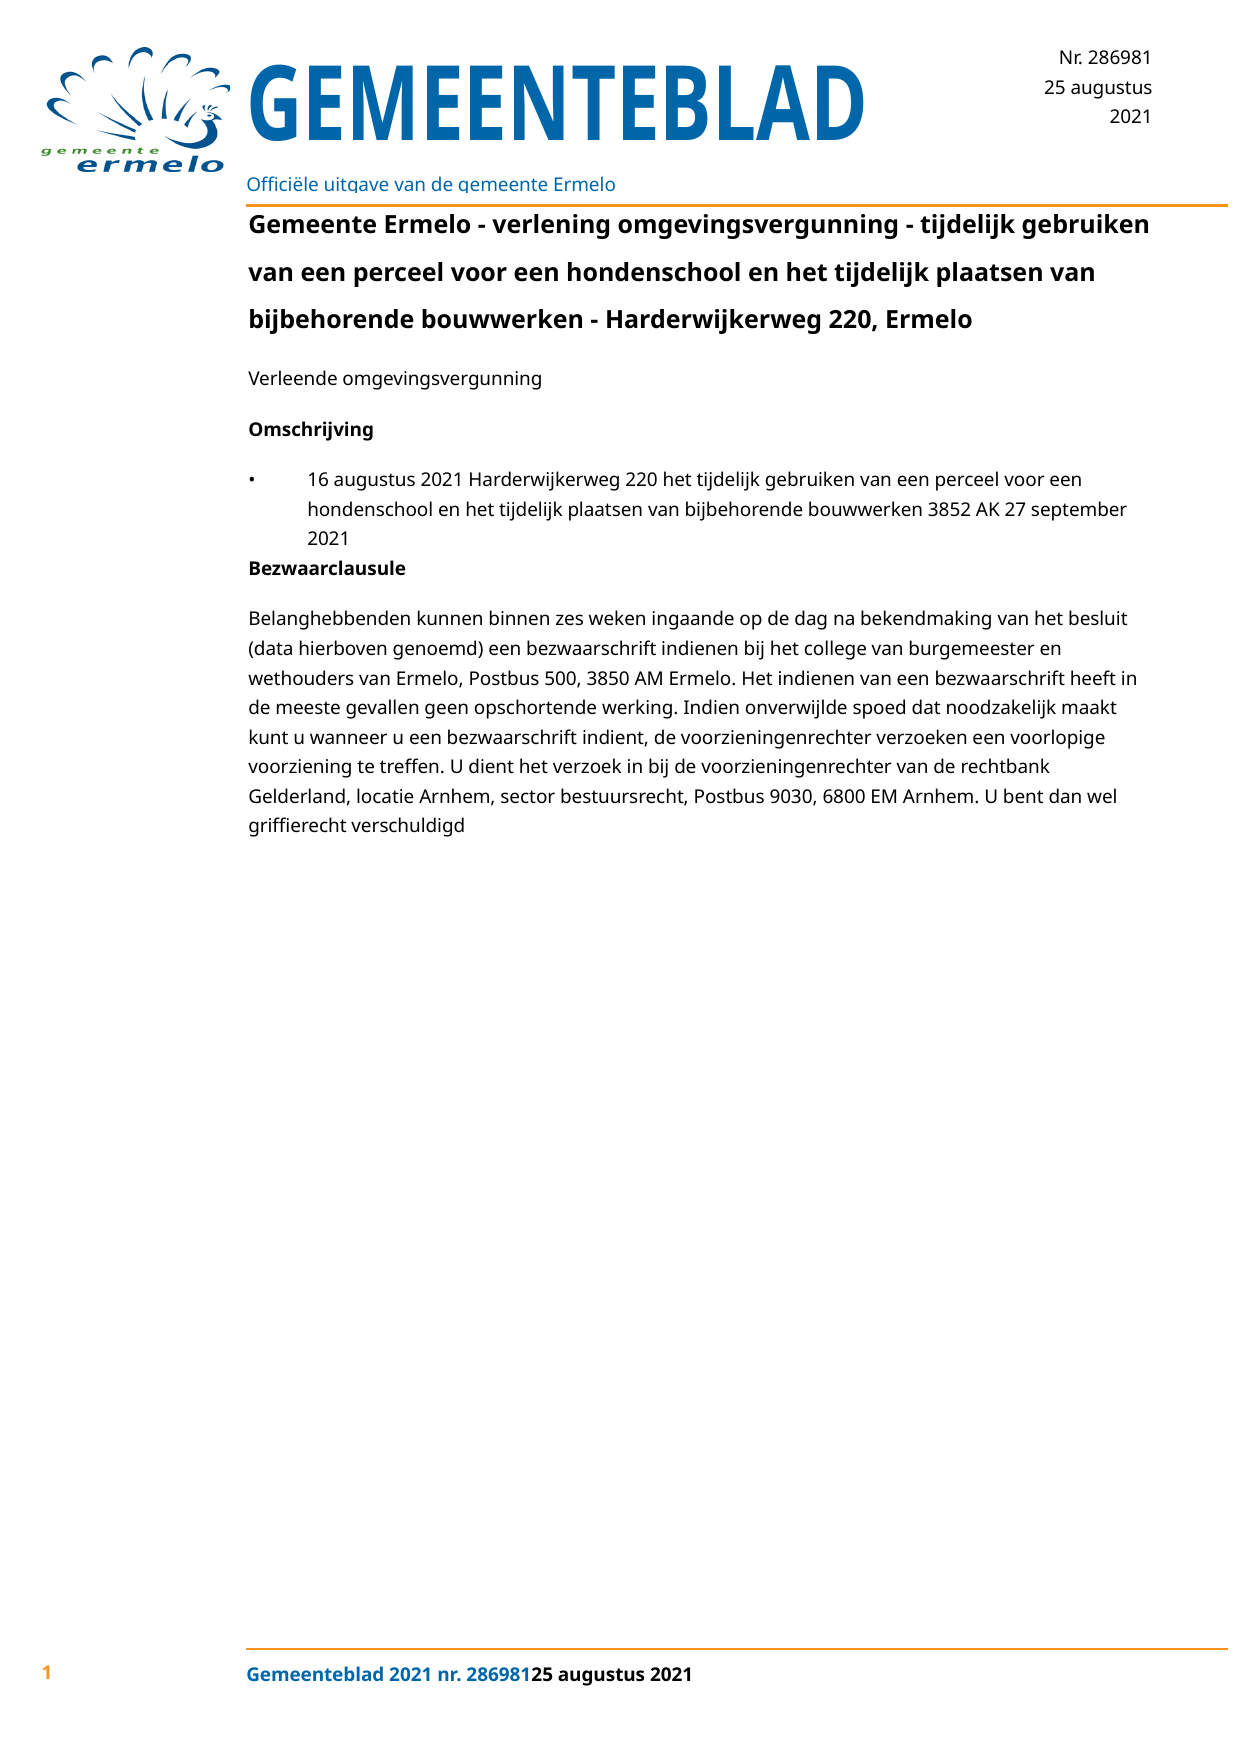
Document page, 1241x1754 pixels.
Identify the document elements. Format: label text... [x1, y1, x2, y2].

picture [41, 47, 231, 172]
text Verleende omgevingsvergunning [248, 366, 1152, 391]
text Belanghebbenden kunnen binnen zes weken ingaande op de dag na bekendmaking van het besluit (data hierboven genoemd) een bezwaarschrift indienen bij het college van burgemeester en wethouders van Ermelo, Postbus 500, 3850 AM Ermelo. Het indienen van een bezwaarschrift heeft in de meeste gevallen geen opschortende werking. Indien onverwijlde spoed dat noodzakelijk maakt kunt u wanneer u een bezwaarschrift indient, de voorzieningenrechter verzoeken een voorlopige voorziening te treffen. U dient het verzoek in bij de voorzieningenrechter van de rechtbank Gelderland, locatie Arnhem, sector bestuursrecht, Postbus 9030, 6800 EM Arnhem. U bent dan wel griffierecht verschuldigd [248, 606, 1152, 838]
text Gemeente Ermelo - verlening omgevingsvergunning - tijdelijk gebruiken van een perceel voor een hondenschool en het tijdelijk plaatsen van bijbehorende bouwwerken - Harderwijkerweg 220, Ermelo [248, 207, 1152, 336]
text Bezwaarclausule [248, 555, 1152, 581]
text Omschrijving [248, 416, 1152, 442]
list 16 augustus 2021 Harderwijkerweg 220 het tijdelijk gebruiken van een perceel voor een hondenschool en het tijdelijk plaatsen van bijbehorende bouwwerken 3852 AK 27 september 2021 [248, 466, 1152, 551]
